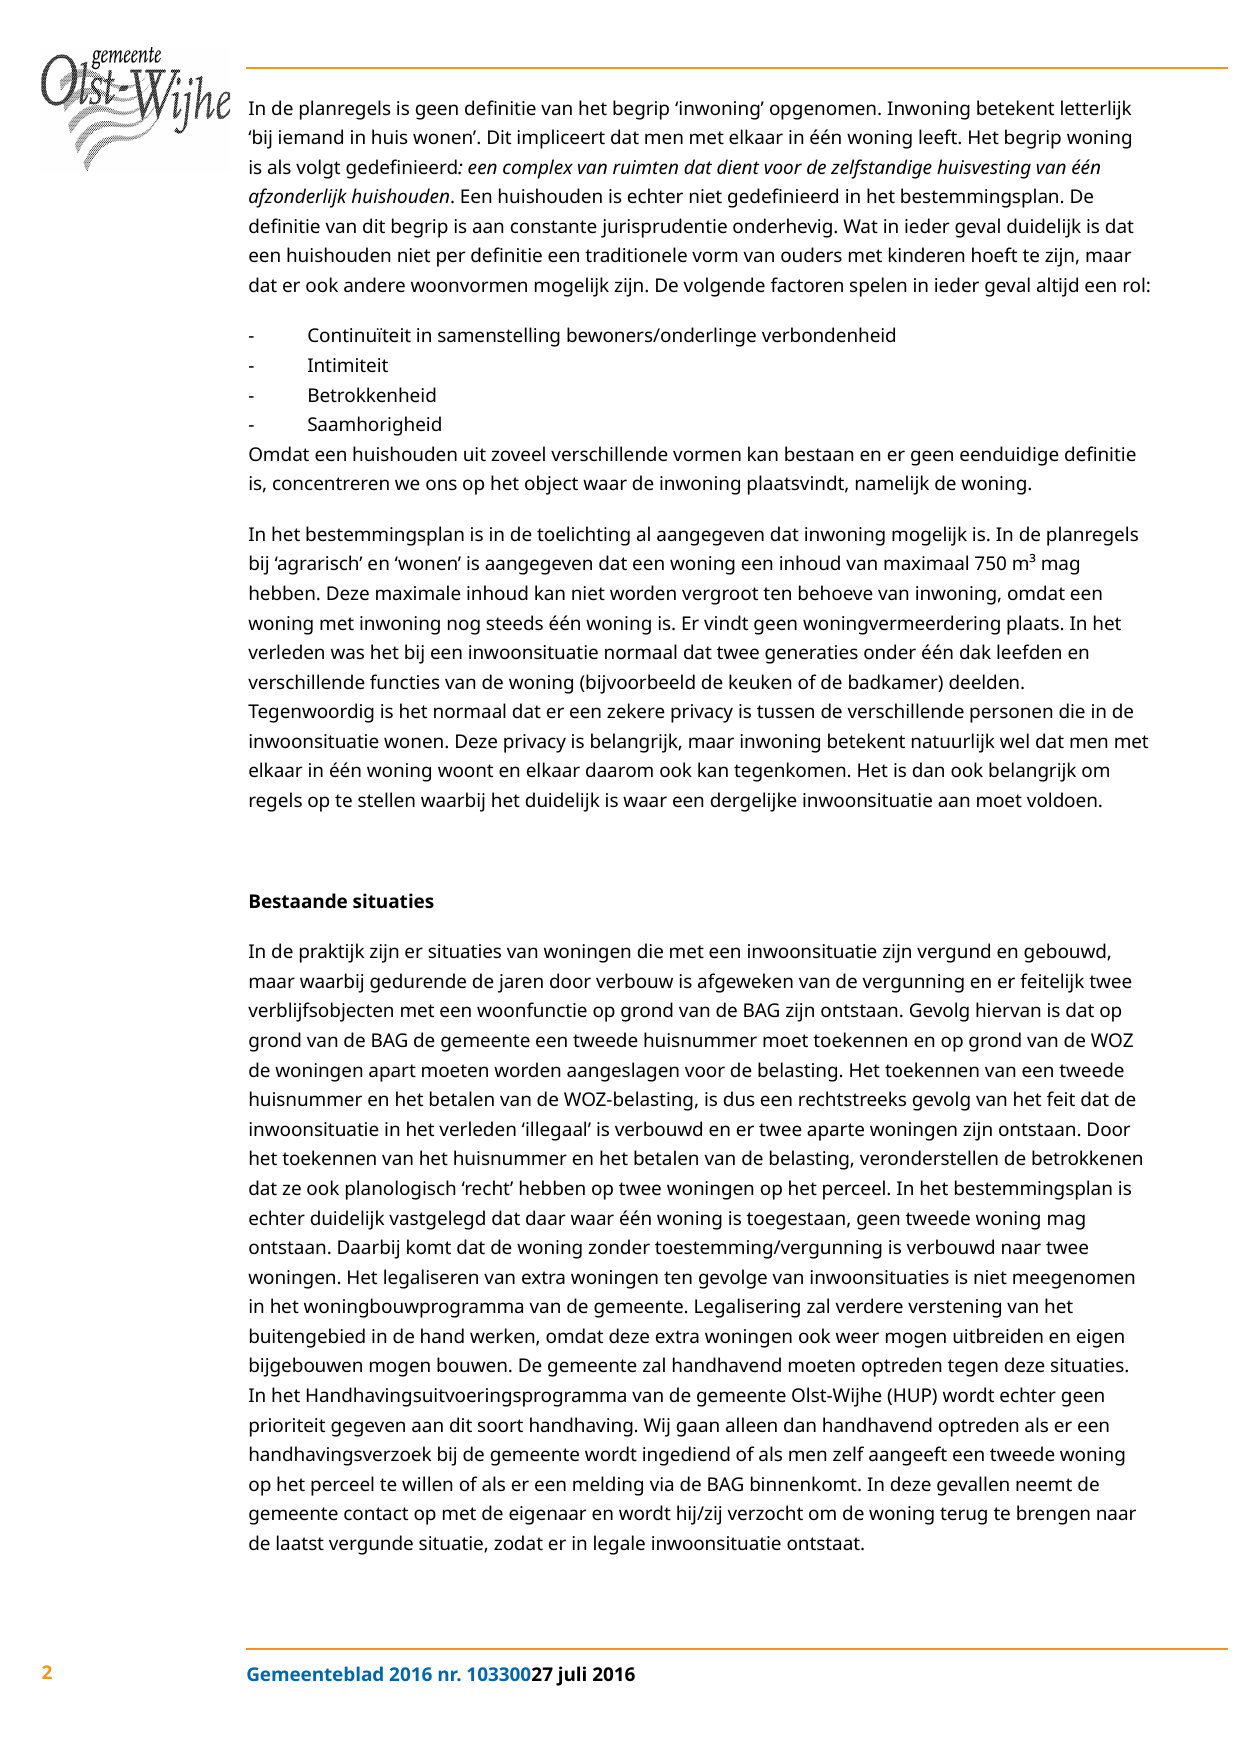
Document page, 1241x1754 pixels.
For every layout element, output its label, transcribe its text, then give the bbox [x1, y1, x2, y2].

text In de praktijk zijn er situaties van woningen die met een inwoonsituatie zijn vergund en gebouwd, maar waarbij gedurende de jaren door verbouw is afgeweken van de vergunning en er feitelijk twee verblijfsobjecten met een woonfunctie op grond van de BAG zijn ontstaan. Gevolg hiervan is dat op grond van de BAG de gemeente een tweede huisnummer moet toekennen en op grond van de WOZ de woningen apart moeten worden aangeslagen voor de belasting. Het toekennen van een tweede huisnummer en het betalen van de WOZ-belasting, is dus een rechtstreeks gevolg van het feit dat de inwoonsituatie in het verleden ‘illegaal’ is verbouwd en er twee aparte woningen zijn ontstaan. Door het toekennen van het huisnummer en het betalen van de belasting, veronderstellen de betrokkenen dat ze ook planologisch ‘recht’ hebben op twee woningen op het perceel. In het bestemmingsplan is echter duidelijk vastgelegd dat daar waar één woning is toegestaan, geen tweede woning mag ontstaan. Daarbij komt dat de woning zonder toestemming/vergunning is verbouwd naar twee woningen. Het legaliseren van extra woningen ten gevolge van inwoonsituaties is niet meegenomen in het woningbouwprogramma van de gemeente. Legalisering zal verdere verstening van het buitengebied in de hand werken, omdat deze extra woningen ook weer mogen uitbreiden en eigen bijgebouwen mogen bouwen. De gemeente zal handhavend moeten optreden tegen deze situaties. In het Handhavingsuitvoeringsprogramma van de gemeente Olst-Wijhe (HUP) wordt echter geen prioriteit gegeven aan dit soort handhaving. Wij gaan alleen dan handhavend optreden als er een handhavingsverzoek bij de gemeente wordt ingediend of als men zelf aangeeft een tweede woning op het perceel te willen of als er een melding via de BAG binnenkomt. In deze gevallen neemt de gemeente contact op met de eigenaar en wordt hij/zij verzocht om de woning terug te brengen naar de laatst vergunde situatie, zodat er in legale inwoonsituatie ontstaat. [248, 938, 1152, 1556]
list Intimiteit [248, 352, 1152, 378]
list Saamhorigheid [248, 411, 1152, 437]
list Continuïteit in samenstelling bewoners/onderlinge verbondenheid [248, 323, 1152, 348]
text In het bestemmingsplan is in de toelichting al aangegeven dat inwoning mogelijk is. In de planregels bij ‘agrarisch’ en ‘wonen’ is aangegeven dat een woning een inhoud van maximaal 750 m³ mag hebben. Deze maximale inhoud kan niet worden vergroot ten behoeve van inwoning, omdat een woning met inwoning nog steeds één woning is. Er vindt geen woningvermeerdering plaats. In het verleden was het bij een inwoonsituatie normaal dat twee generaties onder één dak leefden en verschillende functies van de woning (bijvoorbeeld de keuken of de badkamer) deelden. Tegenwoordig is het normaal dat er een zekere privacy is tussen de verschillende personen die in de inwoonsituatie wonen. Deze privacy is belangrijk, maar inwoning betekent natuurlijk wel dat men met elkaar in één woning woont en elkaar daarom ook kan tegenkomen. Het is dan ook belangrijk om regels op te stellen waarbij het duidelijk is waar een dergelijke inwoonsituatie aan moet voldoen. [248, 521, 1152, 813]
list Betrokkenheid [248, 382, 1152, 408]
text In de planregels is geen definitie van het begrip ‘inwoning’ opgenomen. Inwoning betekent letterlijk ‘bij iemand in huis wonen’. Dit impliceert dat men met elkaar in één woning leeft. Het begrip woning is als volgt gedefinieerd: een complex van ruimten dat dient voor de zelfstandige huisvesting van één afzonderlijk huishouden. Een huishouden is echter niet gedefinieerd in het bestemmingsplan. De definitie van dit begrip is aan constante jurisprudentie onderhevig. Wat in ieder geval duidelijk is dat een huishouden niet per definitie een traditionele vorm van ouders met kinderen hoeft te zijn, maar dat er ook andere woonvormen mogelijk zijn. De volgende factoren spelen in ieder geval altijd een rol: [248, 95, 1152, 298]
text Bestaande situaties [248, 888, 1152, 914]
text Omdat een huishouden uit zoveel verschillende vormen kan bestaan en er geen eenduidige definitie is, concentreren we ons op het object waar de inwoning plaatsvindt, namelijk de woning. [248, 441, 1152, 496]
picture [41, 47, 231, 172]
